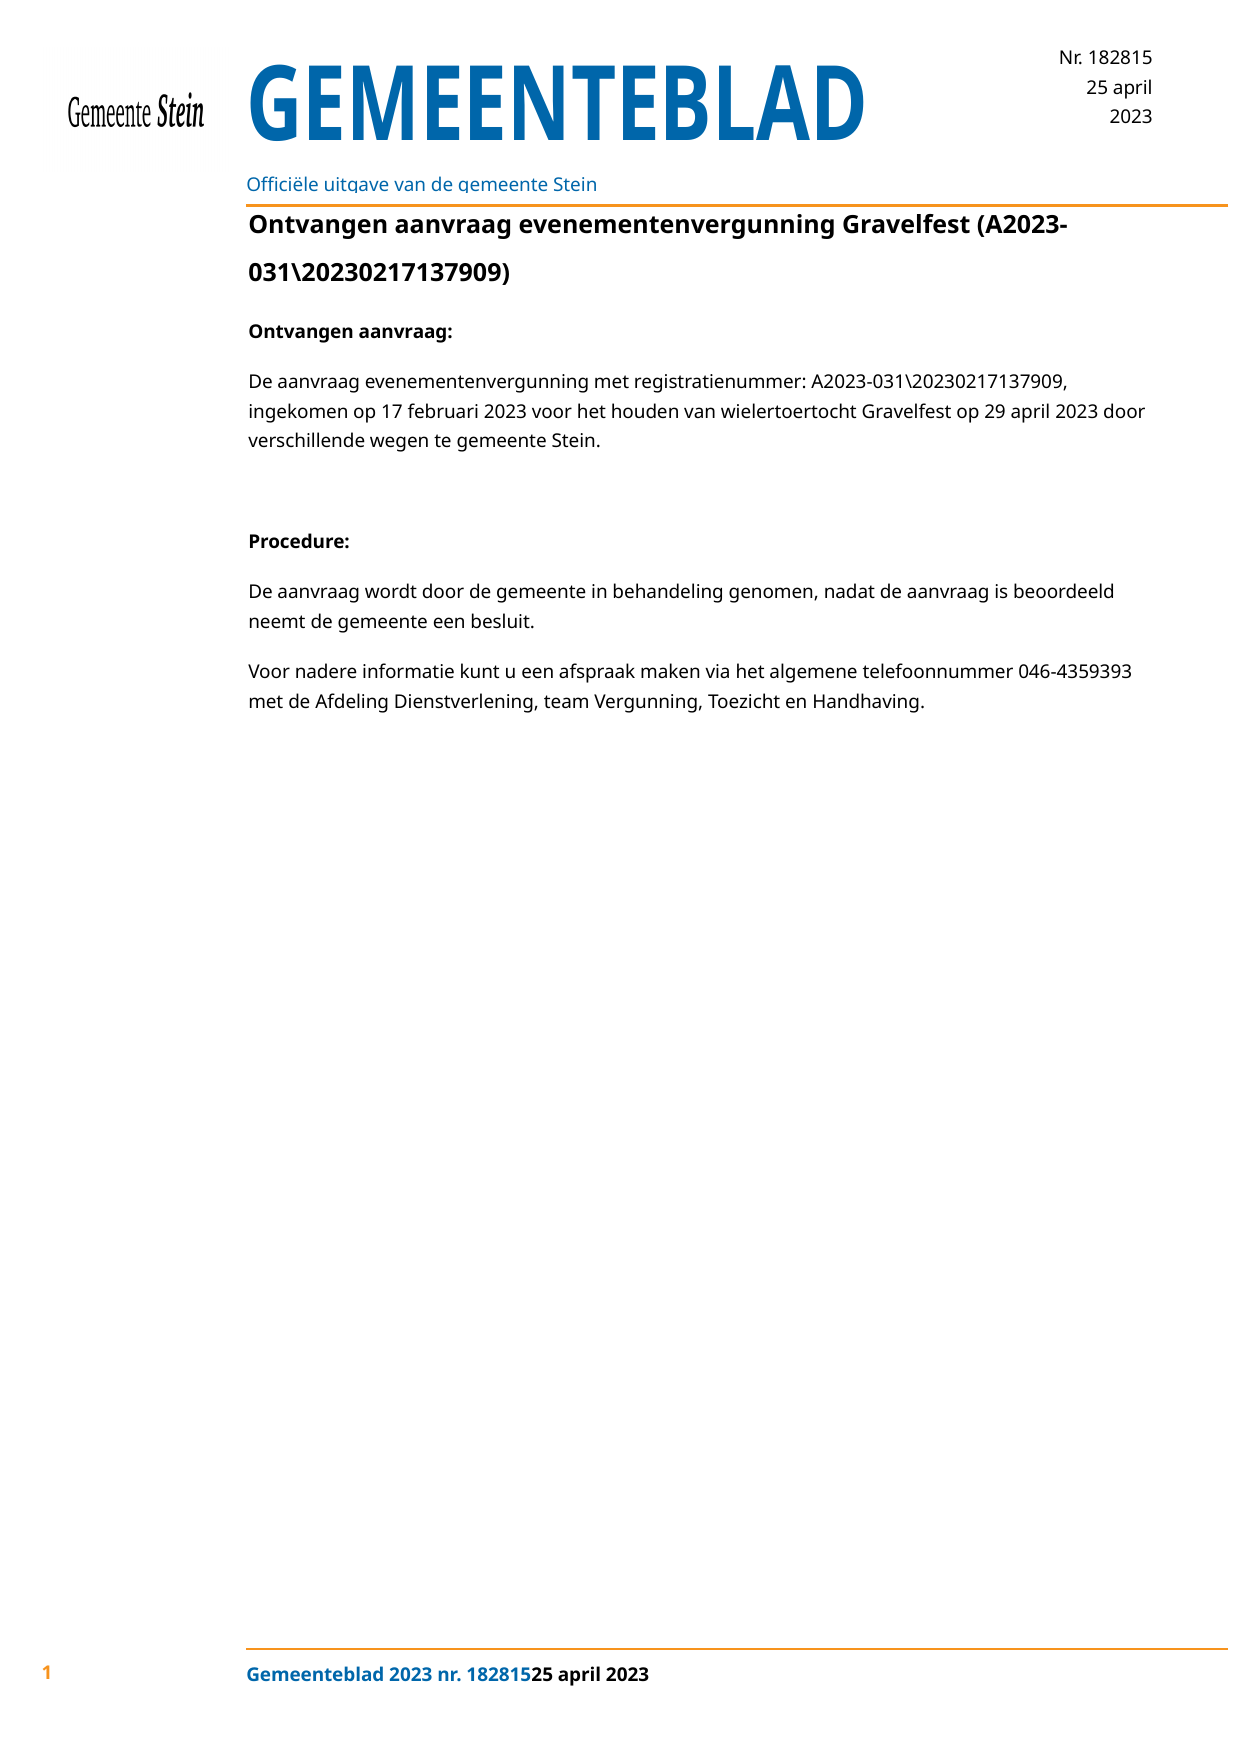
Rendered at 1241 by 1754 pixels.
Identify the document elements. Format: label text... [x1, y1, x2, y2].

text Procedure: [248, 528, 1152, 554]
text Ontvangen aanvraag evenementenvergunning Gravelfest (A2023-031\20230217137909) [248, 207, 1152, 288]
text Voor nadere informatie kunt u een afspraak maken via het algemene telefoonnummer 046-4359393 met de Afdeling Dienstverlening, team Vergunning, Toezicht en Handhaving. [248, 659, 1152, 714]
text De aanvraag evenementenvergunning met registratienummer: A2023-031\20230217137909, ingekomen op 17 februari 2023 voor het houden van wielertoertocht Gravelfest op 29 april 2023 door verschillende wegen te gemeente Stein. [248, 368, 1152, 453]
text Ontvangen aanvraag: [248, 318, 1152, 344]
picture [41, 47, 231, 172]
text De aanvraag wordt door de gemeente in behandeling genomen, nadat de aanvraag is beoordeeld neemt de gemeente een besluit. [248, 579, 1152, 634]
